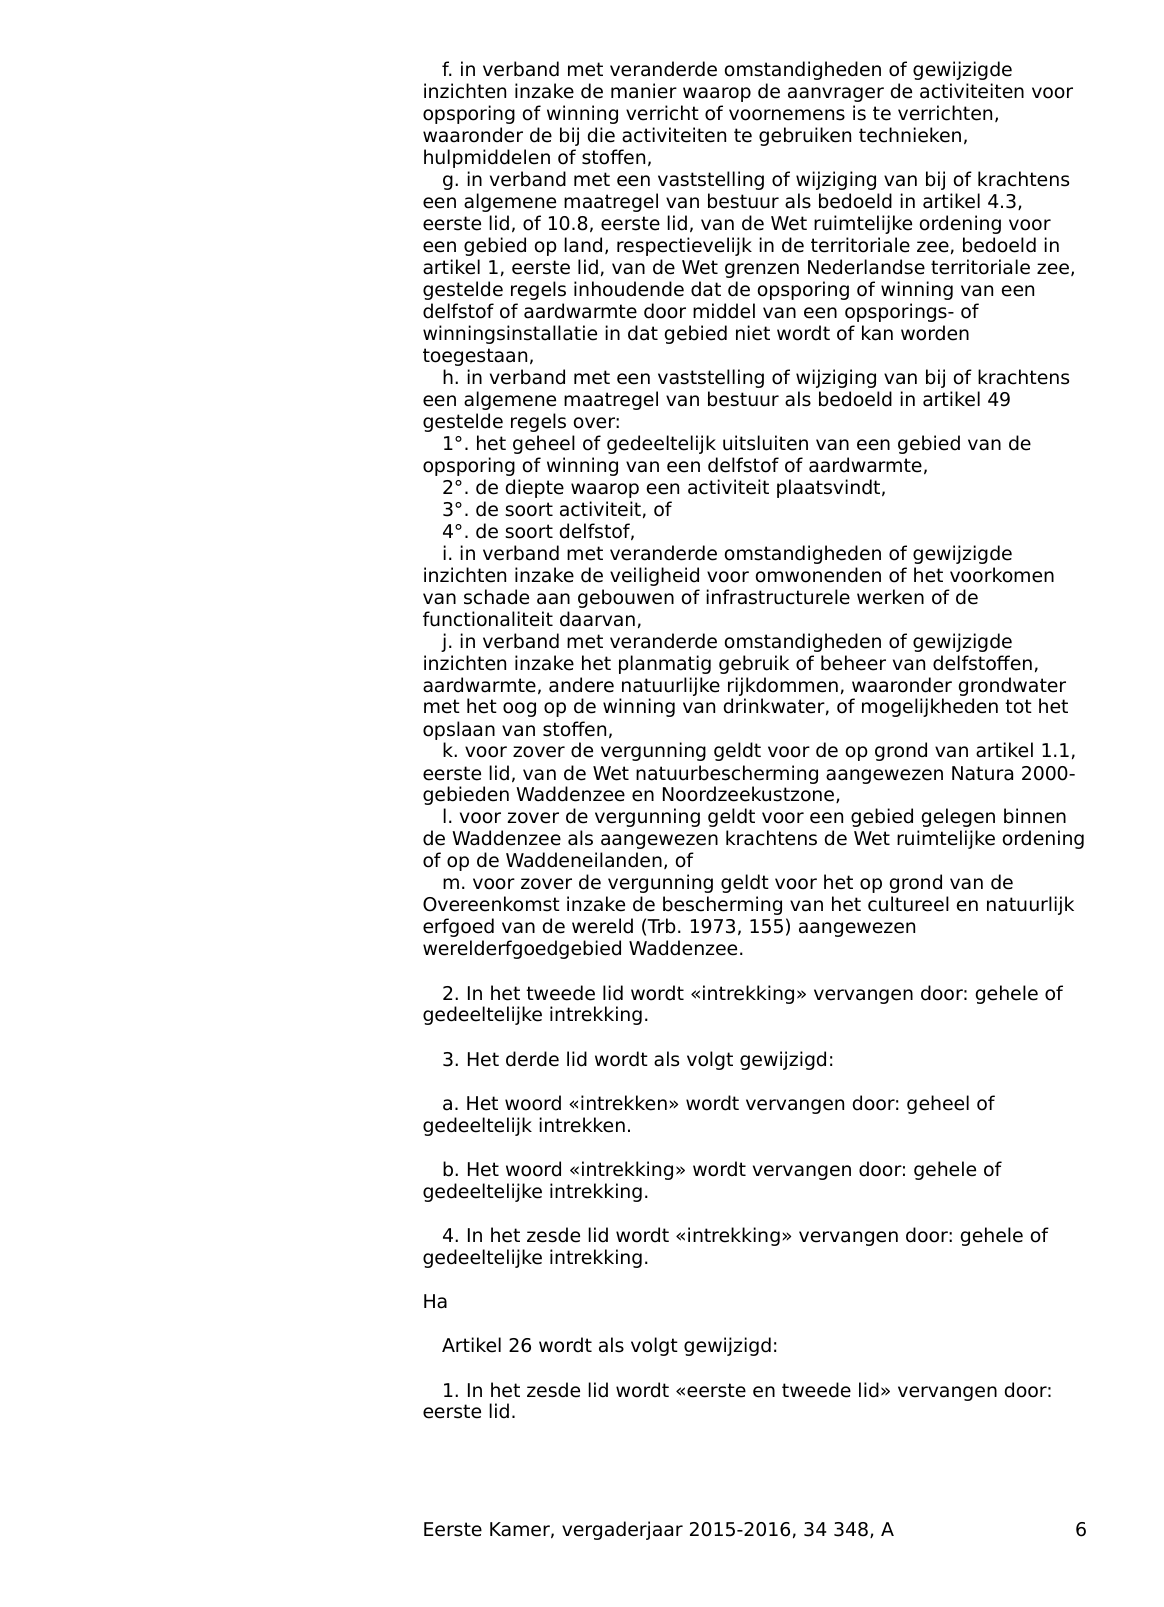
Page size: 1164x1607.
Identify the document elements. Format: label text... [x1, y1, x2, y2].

text Ha [422, 1291, 1087, 1313]
text 2°. de diepte waarop een activiteit plaatsvindt, [422, 477, 1087, 499]
text i. in verband met veranderde omstandigheden of gewijzigde inzichten inzake de veiligheid voor omwonenden of het voorkomen van schade aan gebouwen of infrastructurele werken of de functionaliteit daarvan, [422, 543, 1087, 631]
text 1°. het geheel of gedeeltelijk uitsluiten van een gebied van de opsporing of winning van een delfstof of aardwarmte, [422, 433, 1087, 477]
text l. voor zover de vergunning geldt voor een gebied gelegen binnen de Waddenzee als aangewezen krachtens de Wet ruimtelijke ordening of op de Waddeneilanden, of [422, 806, 1087, 872]
text m. voor zover de vergunning geldt voor het op grond van de Overeenkomst inzake de bescherming van het cultureel en natuurlijk erfgoed van de wereld (Trb. 1973, 155) aangewezen werelderfgoedgebied Waddenzee. [422, 872, 1087, 960]
text Artikel 26 wordt als volgt gewijzigd: [422, 1335, 1087, 1357]
text 3°. de soort activiteit, of [422, 499, 1087, 521]
text j. in verband met veranderde omstandigheden of gewijzigde inzichten inzake het planmatig gebruik of beheer van delfstoffen, aardwarmte, andere natuurlijke rijkdommen, waaronder grondwater met het oog op de winning van drinkwater, of mogelijkheden tot het opslaan van stoffen, [422, 631, 1087, 740]
text 2. In het tweede lid wordt «intrekking» vervangen door: gehele of gedeeltelijke intrekking. [422, 982, 1087, 1026]
text b. Het woord «intrekking» wordt vervangen door: gehele of gedeeltelijke intrekking. [422, 1159, 1087, 1203]
text h. in verband met een vaststelling of wijziging van bij of krachtens een algemene maatregel van bestuur als bedoeld in artikel 49 gestelde regels over: [422, 367, 1087, 433]
text k. voor zover de vergunning geldt voor de op grond van artikel 1.1, eerste lid, van de Wet natuurbescherming aangewezen Natura 2000-gebieden Waddenzee en Noordzeekustzone, [422, 740, 1087, 806]
text 4. In het zesde lid wordt «intrekking» vervangen door: gehele of gedeeltelijke intrekking. [422, 1225, 1087, 1269]
text f. in verband met veranderde omstandigheden of gewijzigde inzichten inzake de manier waarop de aanvrager de activiteiten voor opsporing of winning verricht of voornemens is te verrichten, waaronder de bij die activiteiten te gebruiken technieken, hulpmiddelen of stoffen, [422, 59, 1087, 169]
text 4°. de soort delfstof, [422, 521, 1087, 543]
text 3. Het derde lid wordt als volgt gewijzigd: [422, 1048, 1087, 1071]
text 1. In het zesde lid wordt «eerste en tweede lid» vervangen door: eerste lid. [422, 1379, 1087, 1423]
text g. in verband met een vaststelling of wijziging van bij of krachtens een algemene maatregel van bestuur als bedoeld in artikel 4.3, eerste lid, of 10.8, eerste lid, van de Wet ruimtelijke ordening voor een gebied op land, respectievelijk in de territoriale zee, bedoeld in artikel 1, eerste lid, van de Wet grenzen Nederlandse territoriale zee, gestelde regels inhoudende dat de opsporing of winning van een delfstof of aardwarmte door middel van een opsporings- of winningsinstallatie in dat gebied niet wordt of kan worden toegestaan, [422, 169, 1087, 367]
text a. Het woord «intrekken» wordt vervangen door: geheel of gedeeltelijk intrekken. [422, 1093, 1087, 1137]
